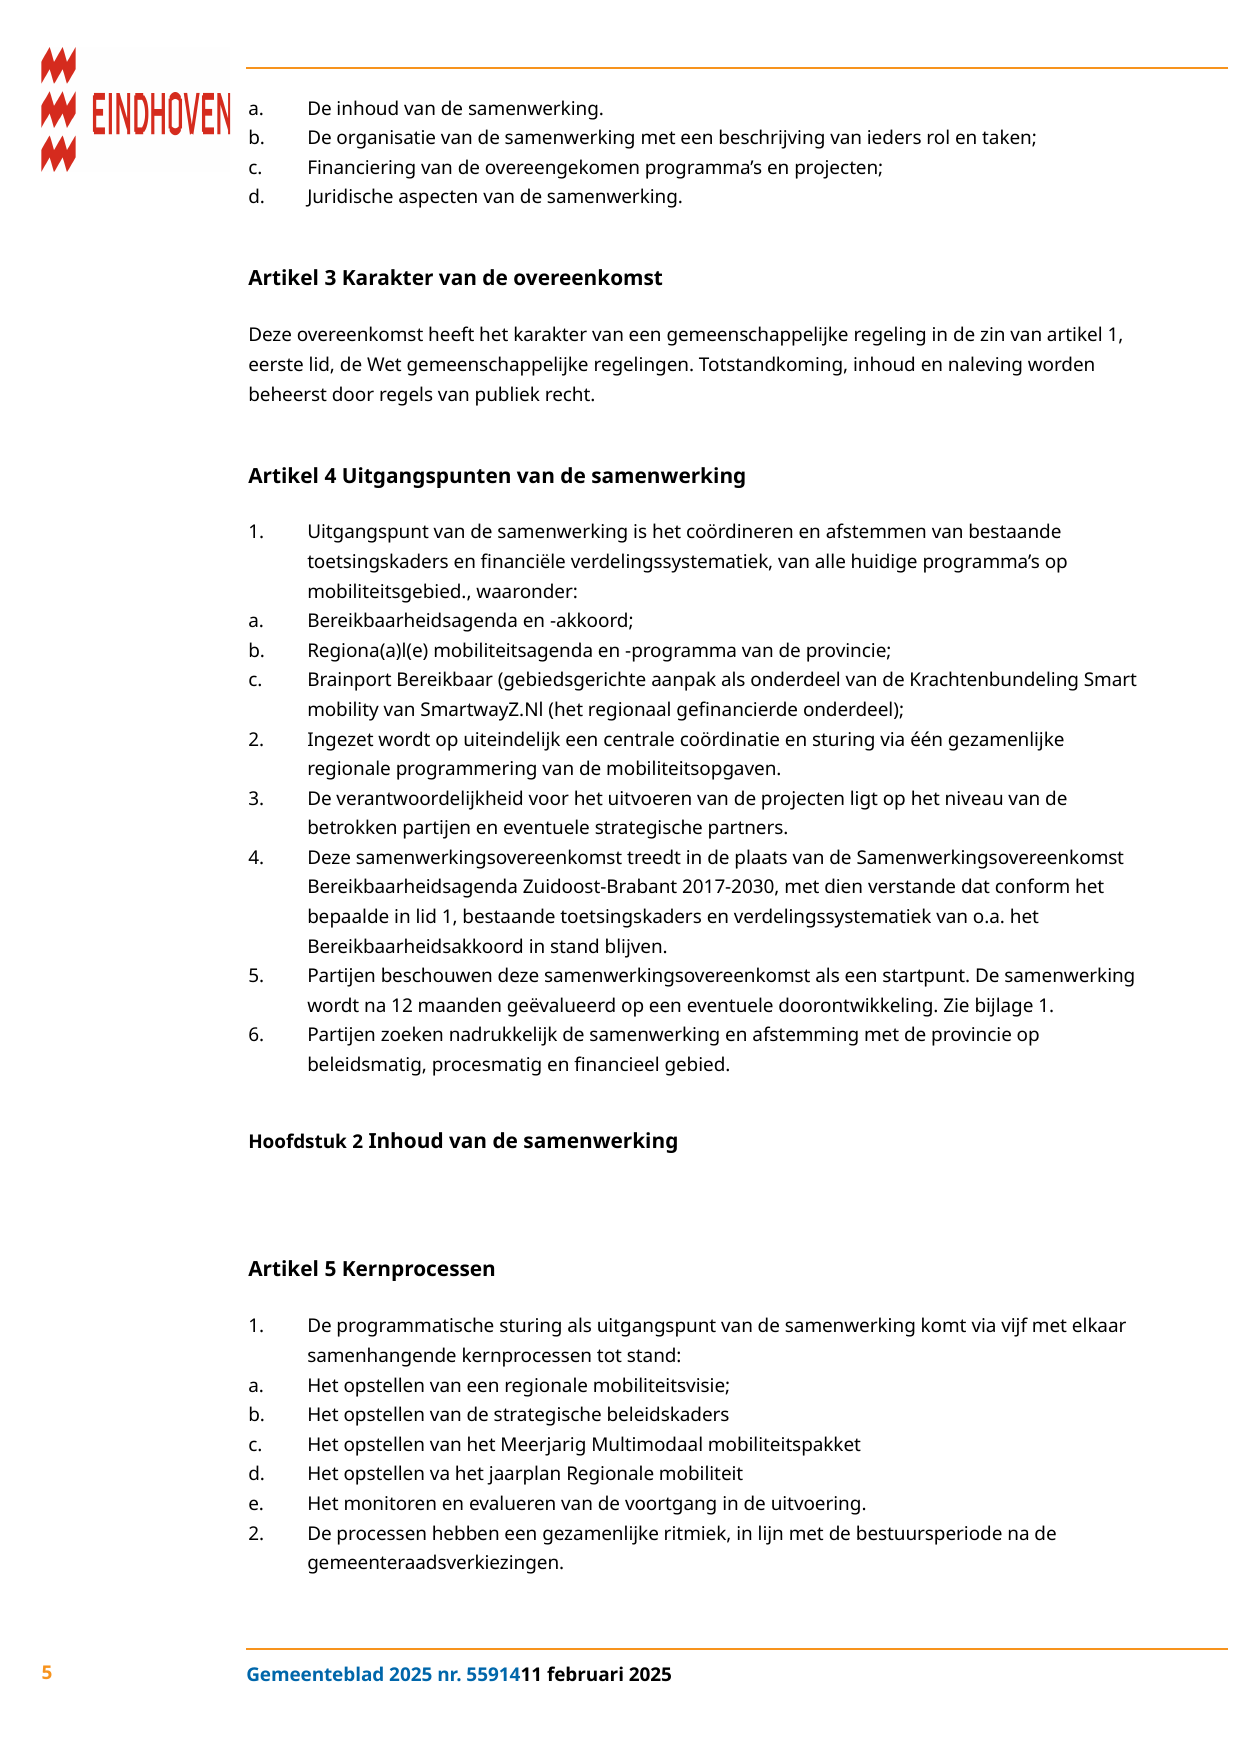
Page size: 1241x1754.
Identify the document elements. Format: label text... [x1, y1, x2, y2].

text Deze overeenkomst heeft het karakter van een gemeenschappelijke regeling in de zin van artikel 1, eerste lid, de Wet gemeenschappelijke regelingen. Totstandkoming, inhoud en naleving worden beheerst door regels van publiek recht. [248, 322, 1152, 406]
picture [41, 47, 231, 172]
list De verantwoordelijkheid voor het uitvoeren van de projecten ligt op het niveau van de betrokken partijen en eventuele strategische partners. [248, 785, 1152, 840]
list Financiering van de overeengekomen programma’s en projecten; [248, 154, 1152, 180]
list Brainport Bereikbaar (gebiedsgerichte aanpak als onderdeel van de Krachtenbundeling Smart mobility van SmartwayZ.Nl (het regionaal gefinancierde onderdeel); [248, 667, 1152, 722]
list Het opstellen van een regionale mobiliteitsvisie; [248, 1372, 1152, 1397]
list De processen hebben een gezamenlijke ritmiek, in lijn met de bestuursperiode na de gemeenteraadsverkiezingen. [248, 1520, 1152, 1575]
list Het opstellen va het jaarplan Regionale mobiliteit [248, 1461, 1152, 1486]
list Het monitoren en evalueren van de voortgang in de uitvoering. [248, 1490, 1152, 1516]
list Het opstellen van de strategische beleidskaders [248, 1401, 1152, 1427]
text Artikel 4 Uitgangspunten van de samenwerking [248, 461, 1152, 489]
list De programmatische sturing als uitgangspunt van de samenwerking komt via vijf met elkaar samenhangende kernprocessen tot stand: [248, 1313, 1152, 1368]
list Partijen zoeken nadrukkelijk de samenwerking en afstemming met de provincie op beleidsmatig, procesmatig en financieel gebied. [248, 1022, 1152, 1077]
list De inhoud van de samenwerking. [248, 95, 1152, 121]
list Ingezet wordt op uiteindelijk een centrale coördinatie en sturing via één gezamenlijke regionale programmering van de mobiliteitsopgaven. [248, 726, 1152, 781]
list Partijen beschouwen deze samenwerkingsovereenkomst als een startpunt. De samenwerking wordt na 12 maanden geëvalueerd op een eventuele doorontwikkeling. Zie bijlage 1. [248, 962, 1152, 1018]
list Juridische aspecten van de samenwerking. [248, 183, 1152, 209]
list De organisatie van de samenwerking met een beschrijving van ieders rol en taken; [248, 124, 1152, 150]
text Hoofdstuk 2 Inhoud van de samenwerking [248, 1126, 1152, 1155]
text Artikel 5 Kernprocessen [248, 1254, 1152, 1283]
list Uitgangspunt van de samenwerking is het coördineren en afstemmen van bestaande toetsingskaders en financiële verdelingssystematiek, van alle huidige programma’s op mobiliteitsgebied., waaronder: [248, 519, 1152, 604]
text Artikel 3 Karakter van de overeenkomst [248, 263, 1152, 292]
list Deze samenwerkingsovereenkomst treedt in de plaats van de Samenwerkingsovereenkomst Bereikbaarheidsagenda Zuidoost-Brabant 2017-2030, met dien verstande dat conform het bepaalde in lid 1, bestaande toetsingskaders en verdelingssystematiek van o.a. het Bereikbaarheidsakkoord in stand blijven. [248, 844, 1152, 959]
list Bereikbaarheidsagenda en -akkoord; [248, 607, 1152, 633]
list Het opstellen van het Meerjarig Multimodaal mobiliteitspakket [248, 1431, 1152, 1457]
list Regiona(a)l(e) mobiliteitsagenda en -programma van de provincie; [248, 637, 1152, 663]
